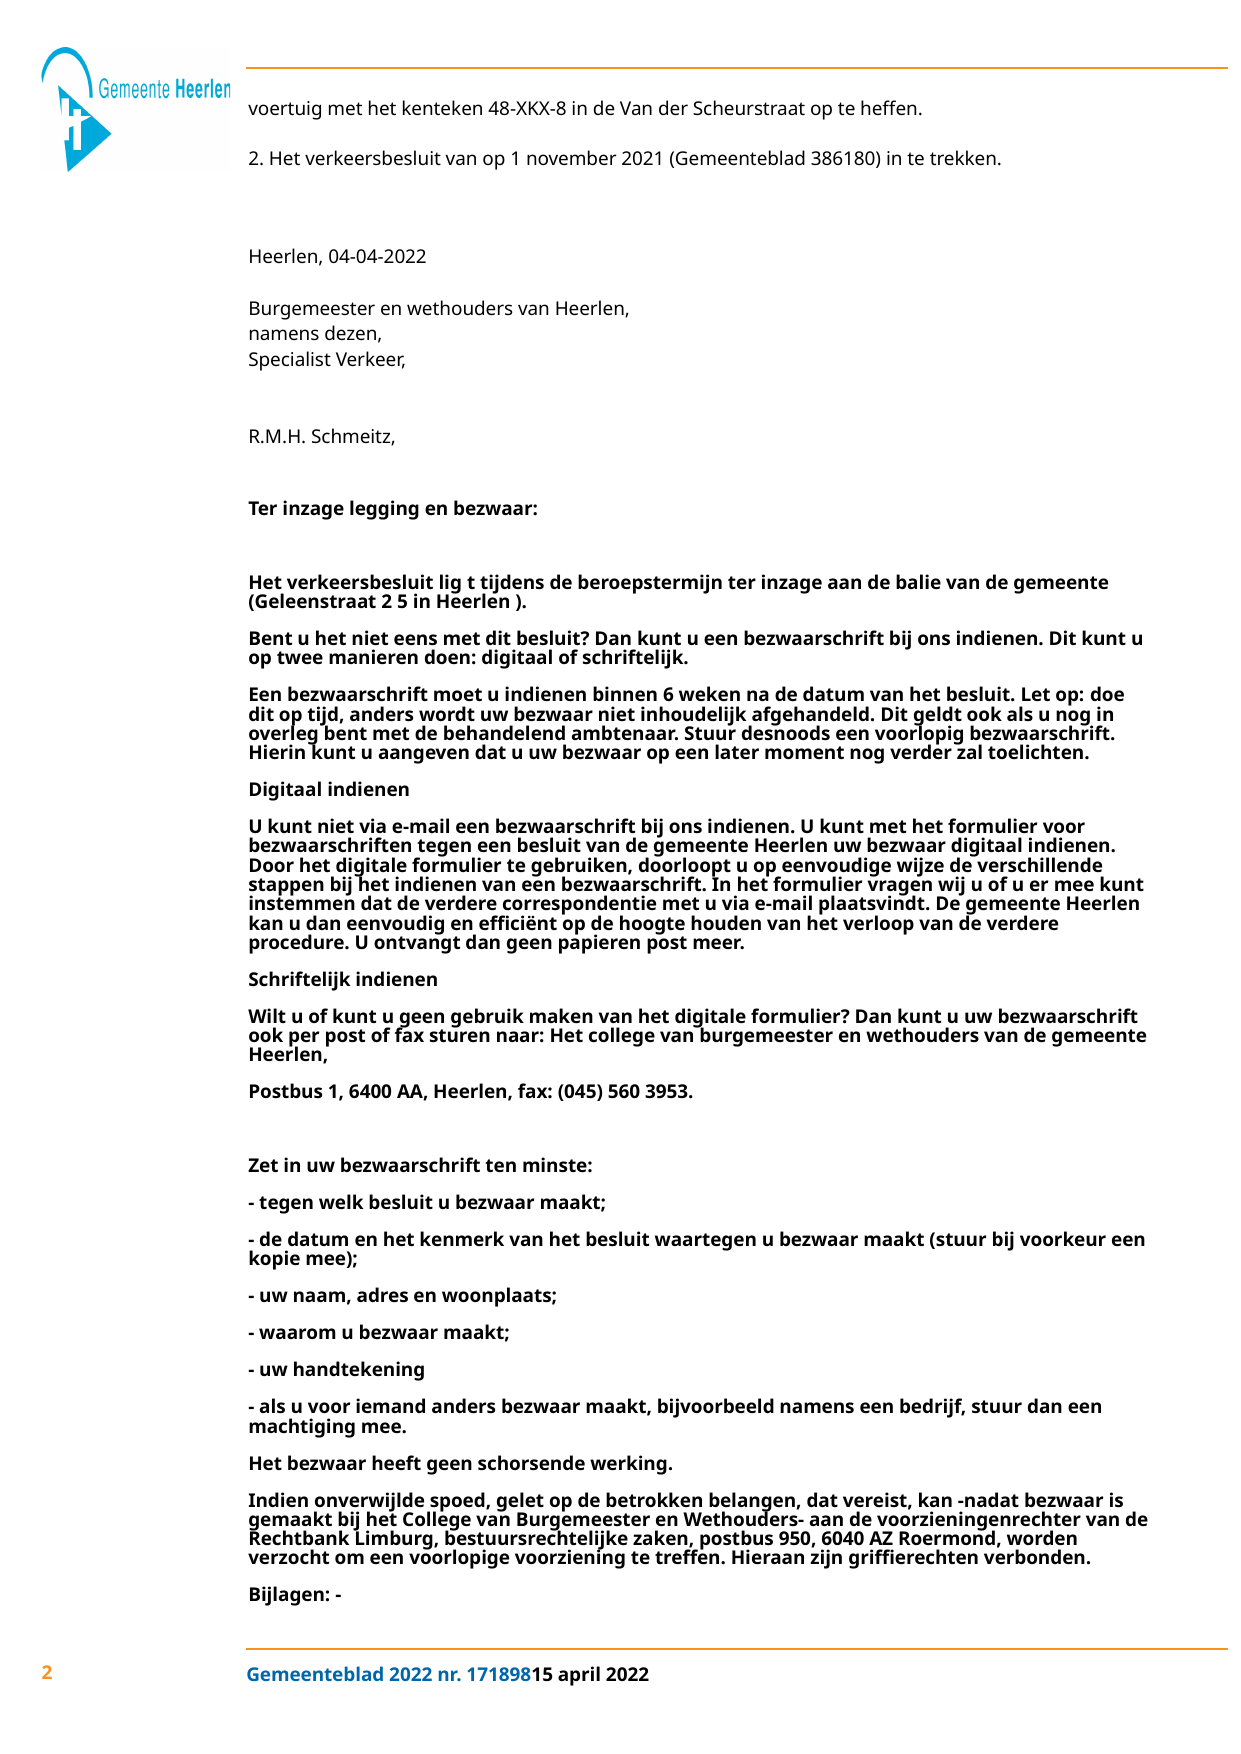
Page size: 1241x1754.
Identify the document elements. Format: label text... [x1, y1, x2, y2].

picture [41, 47, 59, 70]
text - waarom u bezwaar maakt; [248, 1324, 1152, 1344]
text - uw naam, adres en woonplaats; [248, 1287, 1152, 1307]
text Schriftelijk indienen [248, 971, 1152, 990]
text - de datum en het kenmerk van het besluit waartegen u bezwaar maakt (stuur bij voorkeur een kopie mee); [248, 1231, 1152, 1270]
text Heerlen, 04-04-2022 [248, 243, 1152, 269]
text Specialist Verkeer, [248, 346, 1152, 372]
text Burgemeester en wethouders van Heerlen, [248, 295, 1152, 321]
text namens dezen, [248, 321, 1152, 346]
text U kunt niet via e-mail een bezwaarschrift bij ons indienen. U kunt met het formulier voor bezwaarschriften tegen een besluit van de gemeente Heerlen uw bezwaar digitaal indienen. Door het digitale formulier te gebruiken, doorloopt u op eenvoudige wijze de verschillende stappen bij het indienen van een bezwaarschrift. In het formulier vragen wij u of u er mee kunt instemmen dat de verdere correspondentie met u via e-mail plaatsvindt. De gemeente Heerlen kan u dan eenvoudig en efficiënt op de hoogte houden van het verloop van de verdere procedure. U ontvangt dan geen papieren post meer. [248, 818, 1152, 953]
text - uw handtekening [248, 1361, 1152, 1381]
text 2. Het verkeersbesluit van op 1 november 2021 (Gemeenteblad 386180) in te trekken. [248, 145, 1152, 171]
text Wilt u of kunt u geen gebruik maken van het digitale formulier? Dan kunt u uw bezwaarschrift ook per post of fax sturen naar: Het college van burgemeester en wethouders van de gemeente Heerlen, [248, 1008, 1152, 1066]
text Digitaal indienen [248, 781, 1152, 800]
text Ter inzage legging en bezwaar: [248, 500, 1152, 519]
text Een bezwaarschrift moet u indienen binnen 6 weken na de datum van het besluit. Let op: doe dit op tijd, anders wordt uw bezwaar niet inhoudelijk afgehandeld. Dit geldt ook als u nog in overleg bent met de behandelend ambtenaar. Stuur desnoods een voorlopig bezwaarschrift. Hierin kunt u aangeven dat u uw bezwaar op een later moment nog verder zal toelichten. [248, 686, 1152, 763]
text Het verkeersbesluit lig t tijdens de beroepstermijn ter inzage aan de balie van de gemeente (Geleenstraat 2 5 in Heerlen ). [248, 574, 1152, 612]
text Zet in uw bezwaarschrift ten minste: [248, 1157, 1152, 1176]
text voertuig met het kenteken 48-XKX-8 in de Van der Scheurstraat op te heffen. [248, 95, 1152, 121]
text Het bezwaar heeft geen schorsende werking. [248, 1454, 1152, 1474]
text Bent u het niet eens met dit besluit? Dan kunt u een bezwaarschrift bij ons indienen. Dit kunt u op twee manieren doen: digitaal of schriftelijk. [248, 630, 1152, 669]
text R.M.H. Schmeitz, [248, 423, 1152, 449]
text Indien onverwijlde spoed, gelet op de betrokken belangen, dat vereist, kan -nadat bezwaar is gemaakt bij het College van Burgemeester en Wethouders- aan de voorzieningenrechter van de Rechtbank Limburg, bestuursrechtelijke zaken, postbus 950, 6040 AZ Roermond, worden verzocht om een voorlopige voorziening te treffen. Hieraan zijn griffierechten verbonden. [248, 1492, 1152, 1569]
text - als u voor iemand anders bezwaar maakt, bijvoorbeeld namens een bedrijf, stuur dan een machtiging mee. [248, 1398, 1152, 1437]
picture [41, 47, 231, 172]
text Postbus 1, 6400 AA, Heerlen, fax: (045) 560 3953. [248, 1083, 1152, 1102]
text - tegen welk besluit u bezwaar maakt; [248, 1194, 1152, 1213]
text Bijlagen: - [248, 1586, 1152, 1606]
